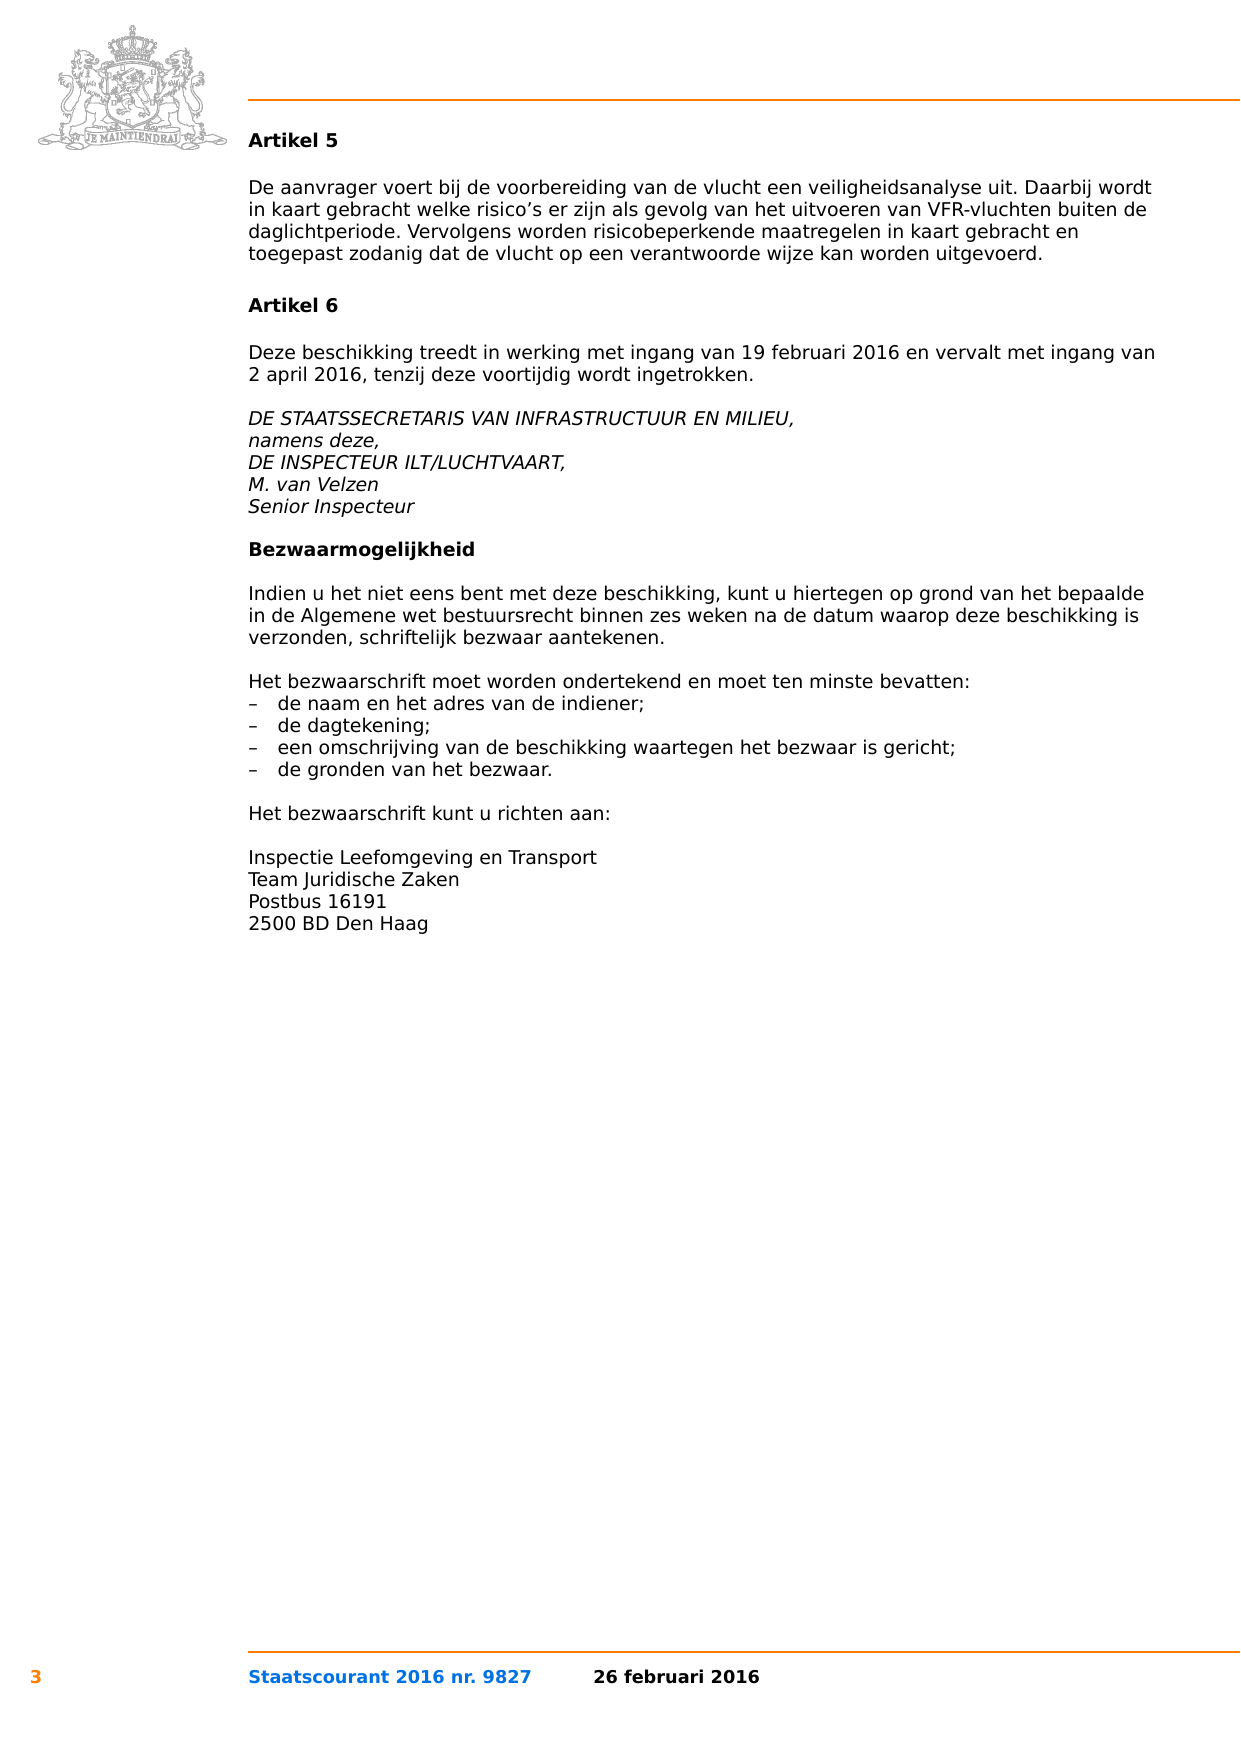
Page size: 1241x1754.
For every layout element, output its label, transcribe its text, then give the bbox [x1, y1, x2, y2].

text – de naam en het adres van de indiener; [248, 693, 1163, 715]
text Deze beschikking treedt in werking met ingang van 19 februari 2016 en vervalt met ingang van 2 april 2016, tenzij deze voortijdig wordt ingetrokken. [248, 342, 1163, 386]
text 2500 BD Den Haag [248, 913, 1163, 934]
text Het bezwaarschrift kunt u richten aan: [248, 803, 1163, 825]
subtitle Artikel 5 [248, 130, 1163, 152]
text Postbus 16191 [248, 891, 1163, 913]
text – de gronden van het bezwaar. [248, 759, 1163, 781]
text De aanvrager voert bij de voorbereiding van de vlucht een veiligheidsanalyse uit. Daarbij wordt in kaart gebracht welke risico’s er zijn als gevolg van het uitvoeren van VFR-vluchten buiten de daglichtperiode. Vervolgens worden risicobeperkende maatregelen in kaart gebracht en toegepast zodanig dat de vlucht op een verantwoorde wijze kan worden uitgevoerd. [248, 177, 1163, 265]
text Indien u het niet eens bent met deze beschikking, kunt u hiertegen op grond van het bepaalde in de Algemene wet bestuursrecht binnen zes weken na de datum waarop deze beschikking is verzonden, schriftelijk bezwaar aantekenen. [248, 583, 1163, 649]
text DE STAATSSECRETARIS VAN INFRASTRUCTUUR EN MILIEU, namens deze, DE INSPECTEUR ILT/LUCHTVAART, M. van Velzen Senior Inspecteur [248, 408, 1163, 517]
text Bezwaarmogelijkheid [248, 539, 1163, 561]
subtitle Artikel 6 [248, 295, 1163, 317]
picture [38, 25, 227, 150]
text – de dagtekening; [248, 715, 1163, 737]
text Inspectie Leefomgeving en Transport [248, 847, 1163, 869]
text Het bezwaarschrift moet worden ondertekend en moet ten minste bevatten: [248, 671, 1163, 693]
text – een omschrijving van de beschikking waartegen het bezwaar is gericht; [248, 737, 1163, 759]
text Team Juridische Zaken [248, 869, 1163, 891]
